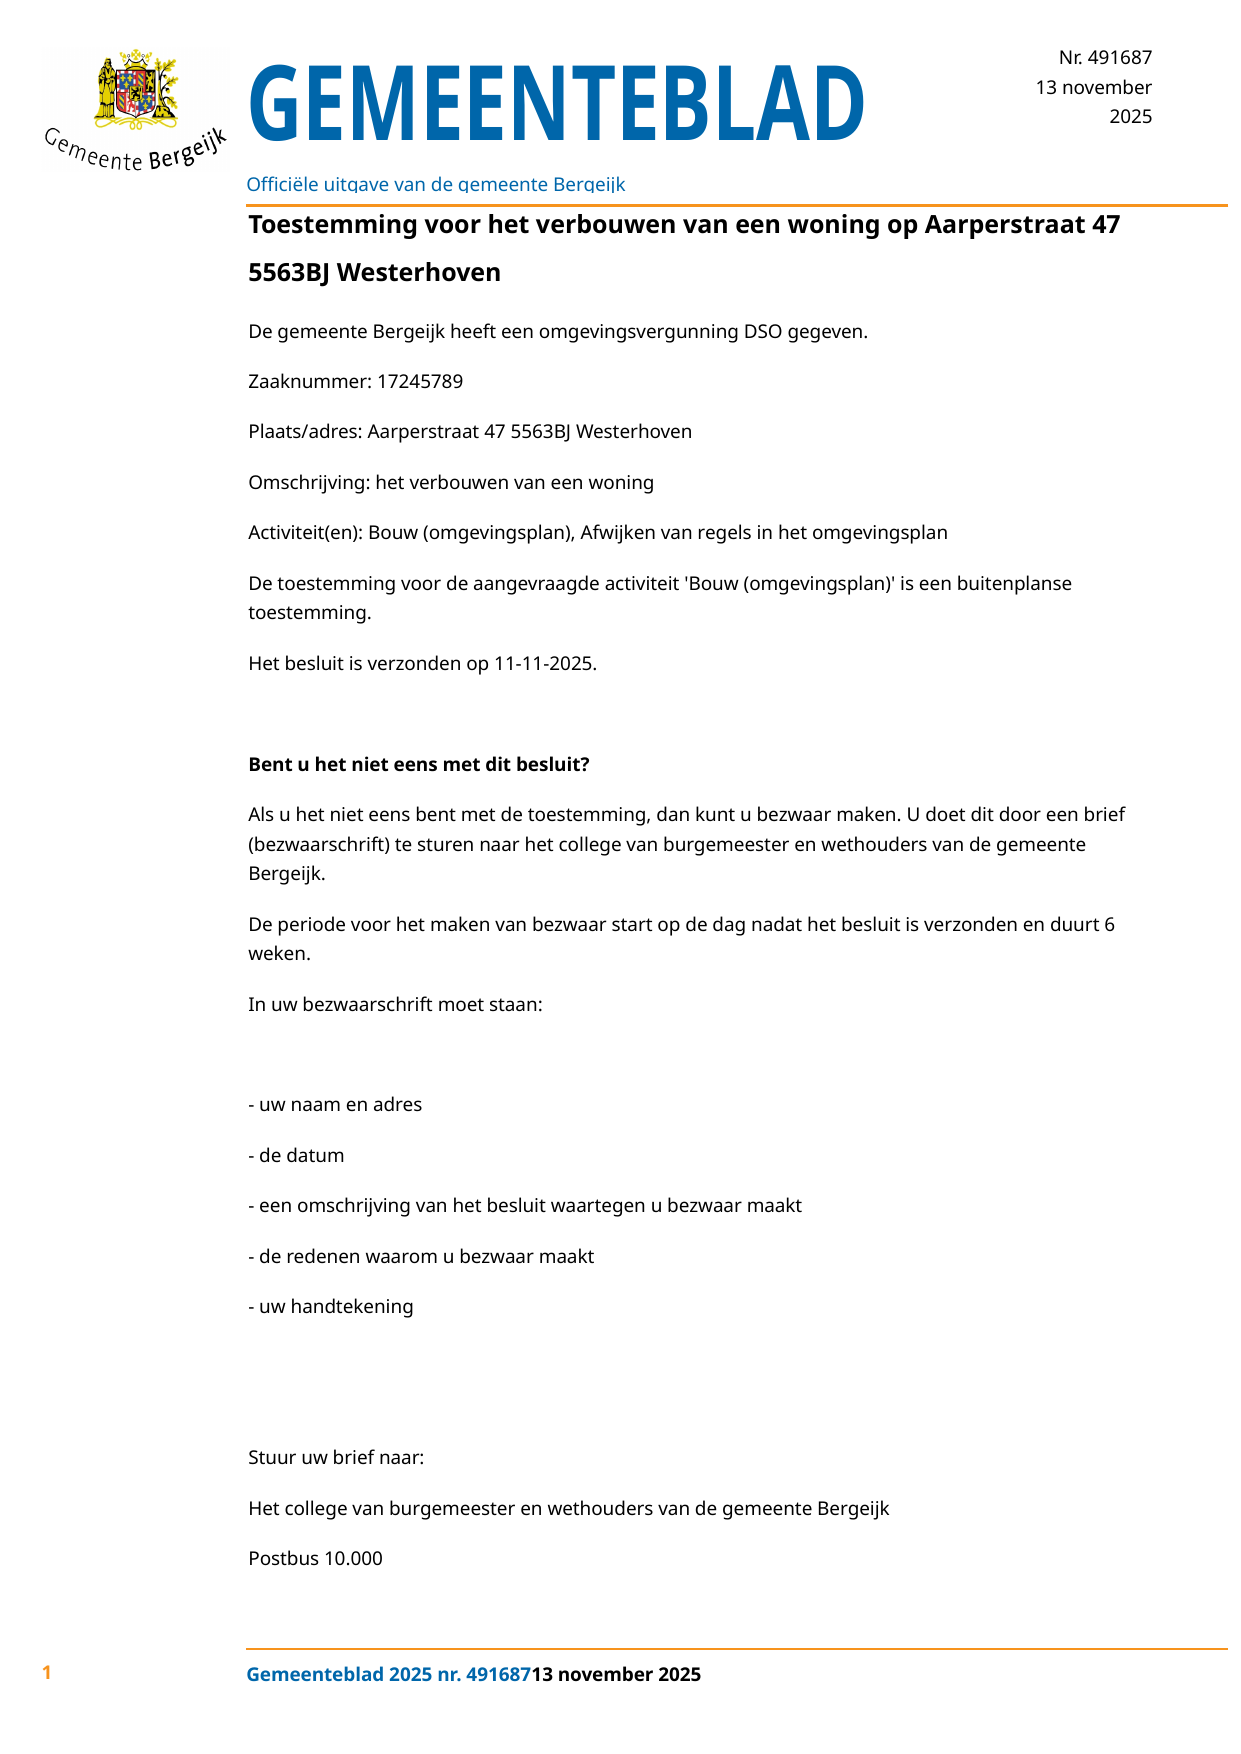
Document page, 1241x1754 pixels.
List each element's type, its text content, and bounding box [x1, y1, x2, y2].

text De periode voor het maken van bezwaar start op de dag nadat het besluit is verzonden en duurt 6 weken. [248, 911, 1152, 966]
text Plaats/adres: Aarperstraat 47 5563BJ Westerhoven [248, 419, 1152, 444]
text Bent u het niet eens met dit besluit? [248, 751, 1152, 777]
text De gemeente Bergeijk heeft een omgevingsvergunning DSO gegeven. [248, 318, 1152, 344]
text Zaaknummer: 17245789 [248, 368, 1152, 394]
text Als u het niet eens bent met de toestemming, dan kunt u bezwaar maken. U doet dit door een brief (bezwaarschrift) te sturen naar het college van burgemeester en wethouders van de gemeente Bergeijk. [248, 801, 1152, 886]
text In uw bezwaarschrift moet staan: [248, 991, 1152, 1017]
picture [41, 47, 231, 172]
text Stuur uw brief naar: [248, 1444, 1152, 1470]
text - de redenen waarom u bezwaar maakt [248, 1243, 1152, 1269]
text Omschrijving: het verbouwen van een woning [248, 469, 1152, 495]
text - een omschrijving van het besluit waartegen u bezwaar maakt [248, 1192, 1152, 1218]
text - uw handtekening [248, 1293, 1152, 1319]
text - uw naam en adres [248, 1092, 1152, 1117]
text Toestemming voor het verbouwen van een woning op Aarperstraat 47 5563BJ Westerhoven [248, 207, 1152, 288]
text Het besluit is verzonden op 11-11-2025. [248, 650, 1152, 676]
text De toestemming voor de aangevraagde activiteit 'Bouw (omgevingsplan)' is een buitenplanse toestemming. [248, 570, 1152, 625]
text Het college van burgemeester en wethouders van de gemeente Bergeijk [248, 1495, 1152, 1521]
text - de datum [248, 1142, 1152, 1168]
text Activiteit(en): Bouw (omgevingsplan), Afwijken van regels in het omgevingsplan [248, 519, 1152, 545]
text Postbus 10.000 [248, 1545, 1152, 1571]
